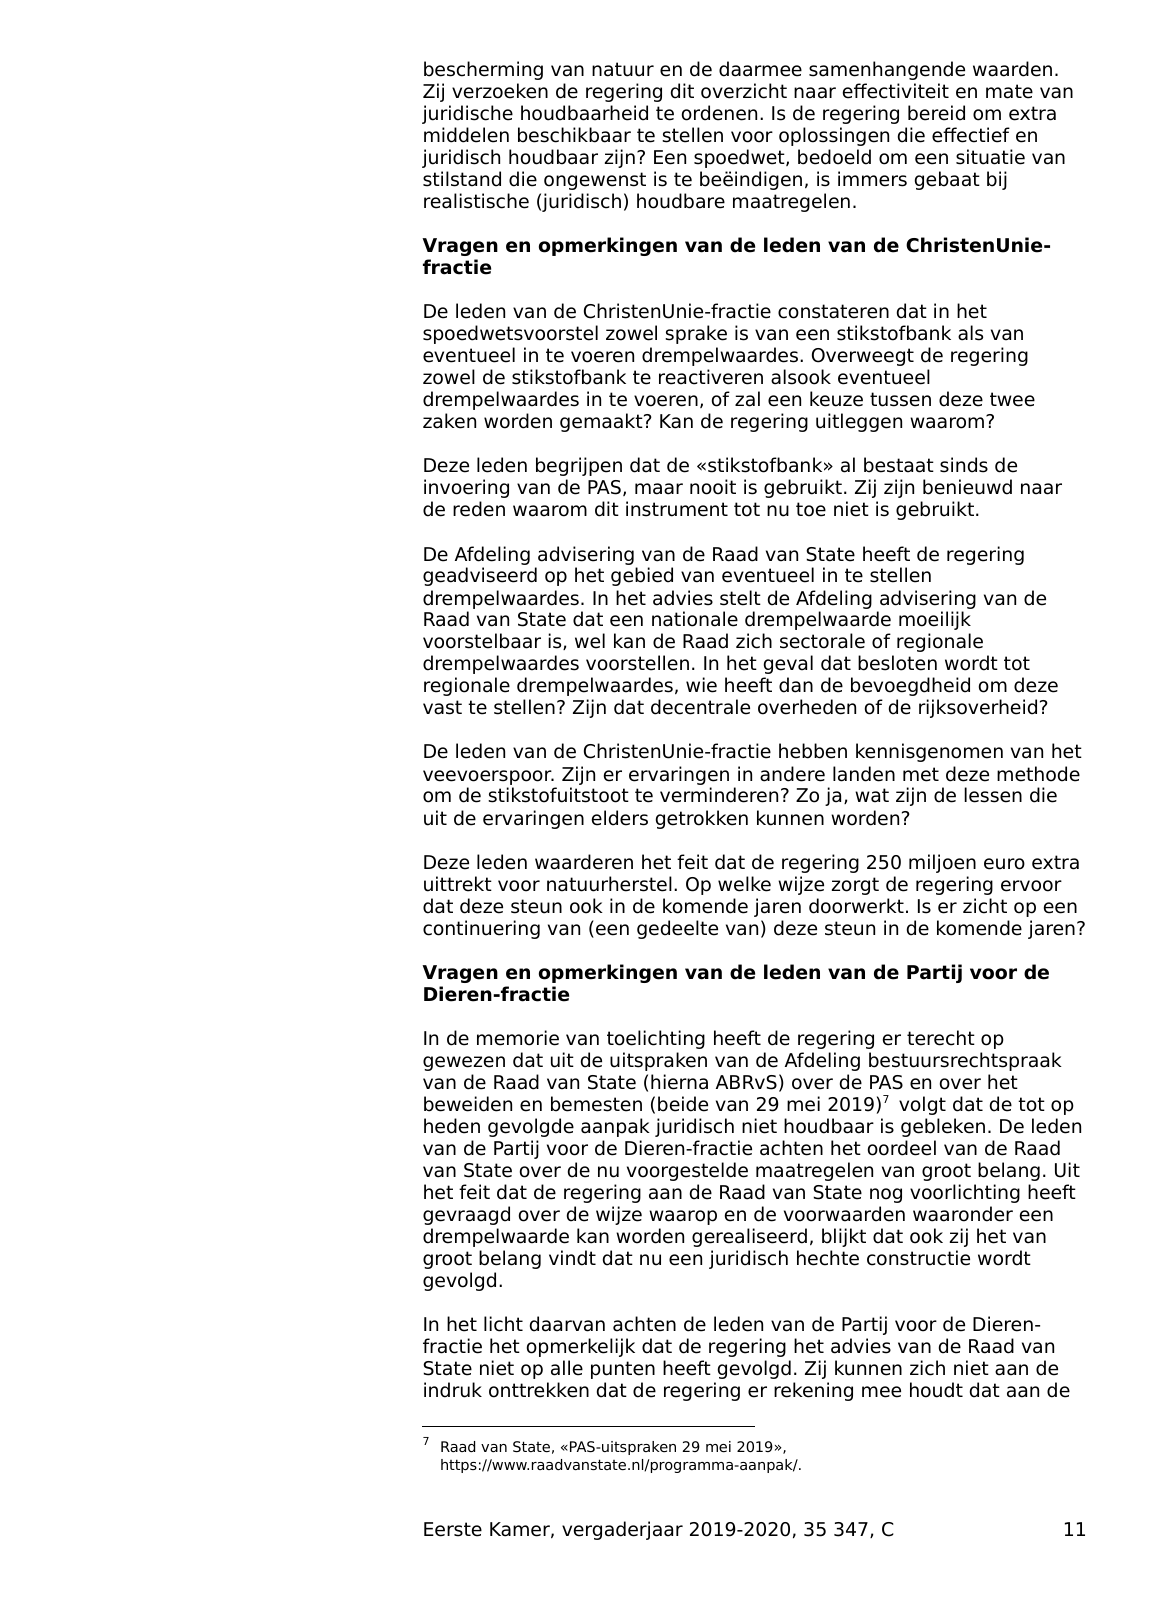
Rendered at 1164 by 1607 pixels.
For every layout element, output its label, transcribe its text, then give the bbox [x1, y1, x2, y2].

text De Afdeling advisering van de Raad van State heeft de regering geadviseerd op het gebied van eventueel in te stellen drempelwaardes. In het advies stelt de Afdeling advisering van de Raad van State dat een nationale drempelwaarde moeilijk voorstelbaar is, wel kan de Raad zich sectorale of regionale drempelwaardes voorstellen. In het geval dat besloten wordt tot regionale drempelwaardes, wie heeft dan de bevoegdheid om deze vast te stellen? Zijn dat decentrale overheden of de rijksoverheid? [422, 543, 1087, 719]
text Raad van State, «PAS-uitspraken 29 mei 2019», https://www.raadvanstate.nl/programma-aanpak/. [422, 1435, 1087, 1474]
text Deze leden waarderen het feit dat de regering 250 miljoen euro extra uittrekt voor natuurherstel. Op welke wijze zorgt de regering ervoor dat deze steun ook in de komende jaren doorwerkt. Is er zicht op een continuering van (een gedeelte van) deze steun in de komende jaren? [422, 852, 1087, 939]
subtitle Vragen en opmerkingen van de leden van de ChristenUnie-fractie [422, 235, 1087, 279]
text In de memorie van toelichting heeft de regering er terecht op gewezen dat uit de uitspraken van de Afdeling bestuursrechtspraak van de Raad van State (hierna ABRvS) over de PAS en over het beweiden en bemesten (beide van 29 mei 2019) volgt dat de tot op heden gevolgde aanpak juridisch niet houdbaar is gebleken. De leden van de Partij voor de Dieren-fractie achten het oordeel van de Raad van State over de nu voorgestelde maatregelen van groot belang. Uit het feit dat de regering aan de Raad van State nog voorlichting heeft gevraagd over de wijze waarop en de voorwaarden waaronder een drempelwaarde kan worden gerealiseerd, blijkt dat ook zij het van groot belang vindt dat nu een juridisch hechte constructie wordt gevolgd. [422, 1028, 1087, 1292]
text bescherming van natuur en de daarmee samenhangende waarden. Zij verzoeken de regering dit overzicht naar effectiviteit en mate van juridische houdbaarheid te ordenen. Is de regering bereid om extra middelen beschikbaar te stellen voor oplossingen die effectief en juridisch houdbaar zijn? Een spoedwet, bedoeld om een situatie van stilstand die ongewenst is te beëindigen, is immers gebaat bij realistische (juridisch) houdbare maatregelen. [422, 59, 1087, 213]
text De leden van de ChristenUnie-fractie constateren dat in het spoedwetsvoorstel zowel sprake is van een stikstofbank als van eventueel in te voeren drempelwaardes. Overweegt de regering zowel de stikstofbank te reactiveren alsook eventueel drempelwaardes in te voeren, of zal een keuze tussen deze twee zaken worden gemaakt? Kan de regering uitleggen waarom? [422, 301, 1087, 433]
text Deze leden begrijpen dat de «stikstofbank» al bestaat sinds de invoering van de PAS, maar nooit is gebruikt. Zij zijn benieuwd naar de reden waarom dit instrument tot nu toe niet is gebruikt. [422, 455, 1087, 521]
text De leden van de ChristenUnie-fractie hebben kennisgenomen van het veevoerspoor. Zijn er ervaringen in andere landen met deze methode om de stikstofuitstoot te verminderen? Zo ja, wat zijn de lessen die uit de ervaringen elders getrokken kunnen worden? [422, 741, 1087, 829]
subtitle Vragen en opmerkingen van de leden van de Partij voor de Dieren-fractie [422, 962, 1087, 1006]
text In het licht daarvan achten de leden van de Partij voor de Dieren-fractie het opmerkelijk dat de regering het advies van de Raad van State niet op alle punten heeft gevolgd. Zij kunnen zich niet aan de indruk onttrekken dat de regering er rekening mee houdt dat aan de [422, 1314, 1087, 1402]
